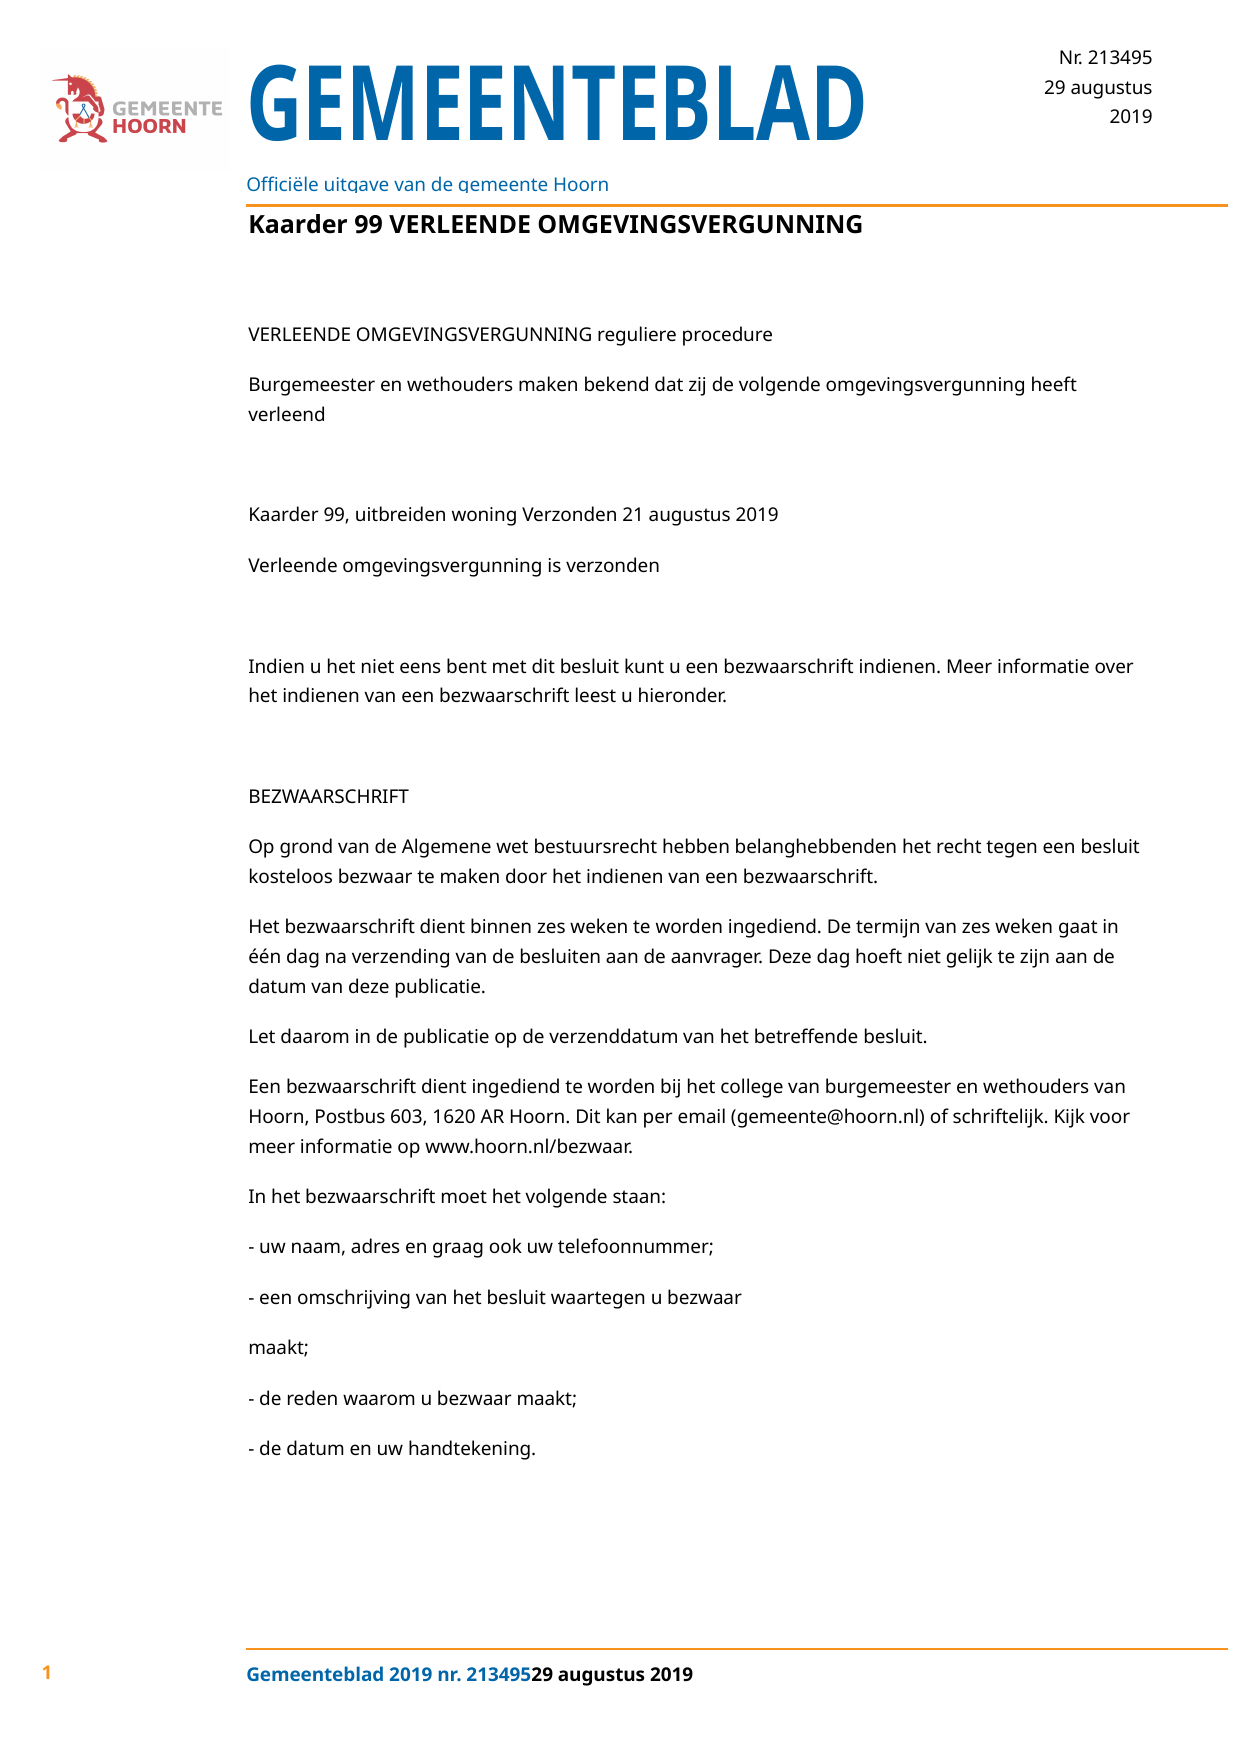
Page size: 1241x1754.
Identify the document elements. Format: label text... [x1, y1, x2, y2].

text maakt; [248, 1334, 1152, 1360]
text Verleende omgevingsvergunning is verzonden [248, 552, 1152, 578]
text Op grond van de Algemene wet bestuursrecht hebben belanghebbenden het recht tegen een besluit kosteloos bezwaar te maken door het indienen van een bezwaarschrift. [248, 834, 1152, 889]
text - uw naam, adres en graag ook uw telefoonnummer; [248, 1234, 1152, 1259]
text Let daarom in de publicatie op de verzenddatum van het betreffende besluit. [248, 1023, 1152, 1049]
text Kaarder 99, uitbreiden woning Verzonden 21 augustus 2019 [248, 502, 1152, 527]
text - een omschrijving van het besluit waartegen u bezwaar [248, 1284, 1152, 1310]
text Indien u het niet eens bent met dit besluit kunt u een bezwaarschrift indienen. Meer informatie over het indienen van een bezwaarschrift leest u hieronder. [248, 653, 1152, 708]
text Een bezwaarschrift dient ingediend te worden bij het college van burgemeester en wethouders van Hoorn, Postbus 603, 1620 AR Hoorn. Dit kan per email (gemeente@hoorn.nl) of schriftelijk. Kijk voor meer informatie op www.hoorn.nl/bezwaar. [248, 1074, 1152, 1158]
text In het bezwaarschrift moet het volgende staan: [248, 1183, 1152, 1209]
text - de datum en uw handtekening. [248, 1435, 1152, 1461]
picture [41, 47, 231, 172]
text Het bezwaarschrift dient binnen zes weken te worden ingediend. De termijn van zes weken gaat in één dag na verzending van de besluiten aan de aanvrager. Deze dag hoeft niet gelijk te zijn aan de datum van deze publicatie. [248, 914, 1152, 998]
text - de reden waarom u bezwaar maakt; [248, 1385, 1152, 1411]
text VERLEENDE OMGEVINGSVERGUNNING reguliere procedure [248, 321, 1152, 346]
text Kaarder 99 VERLEENDE OMGEVINGSVERGUNNING [248, 207, 1152, 241]
text BEZWAARSCHRIFT [248, 783, 1152, 809]
text Burgemeester en wethouders maken bekend dat zij de volgende omgevingsvergunning heeft verleend [248, 371, 1152, 426]
